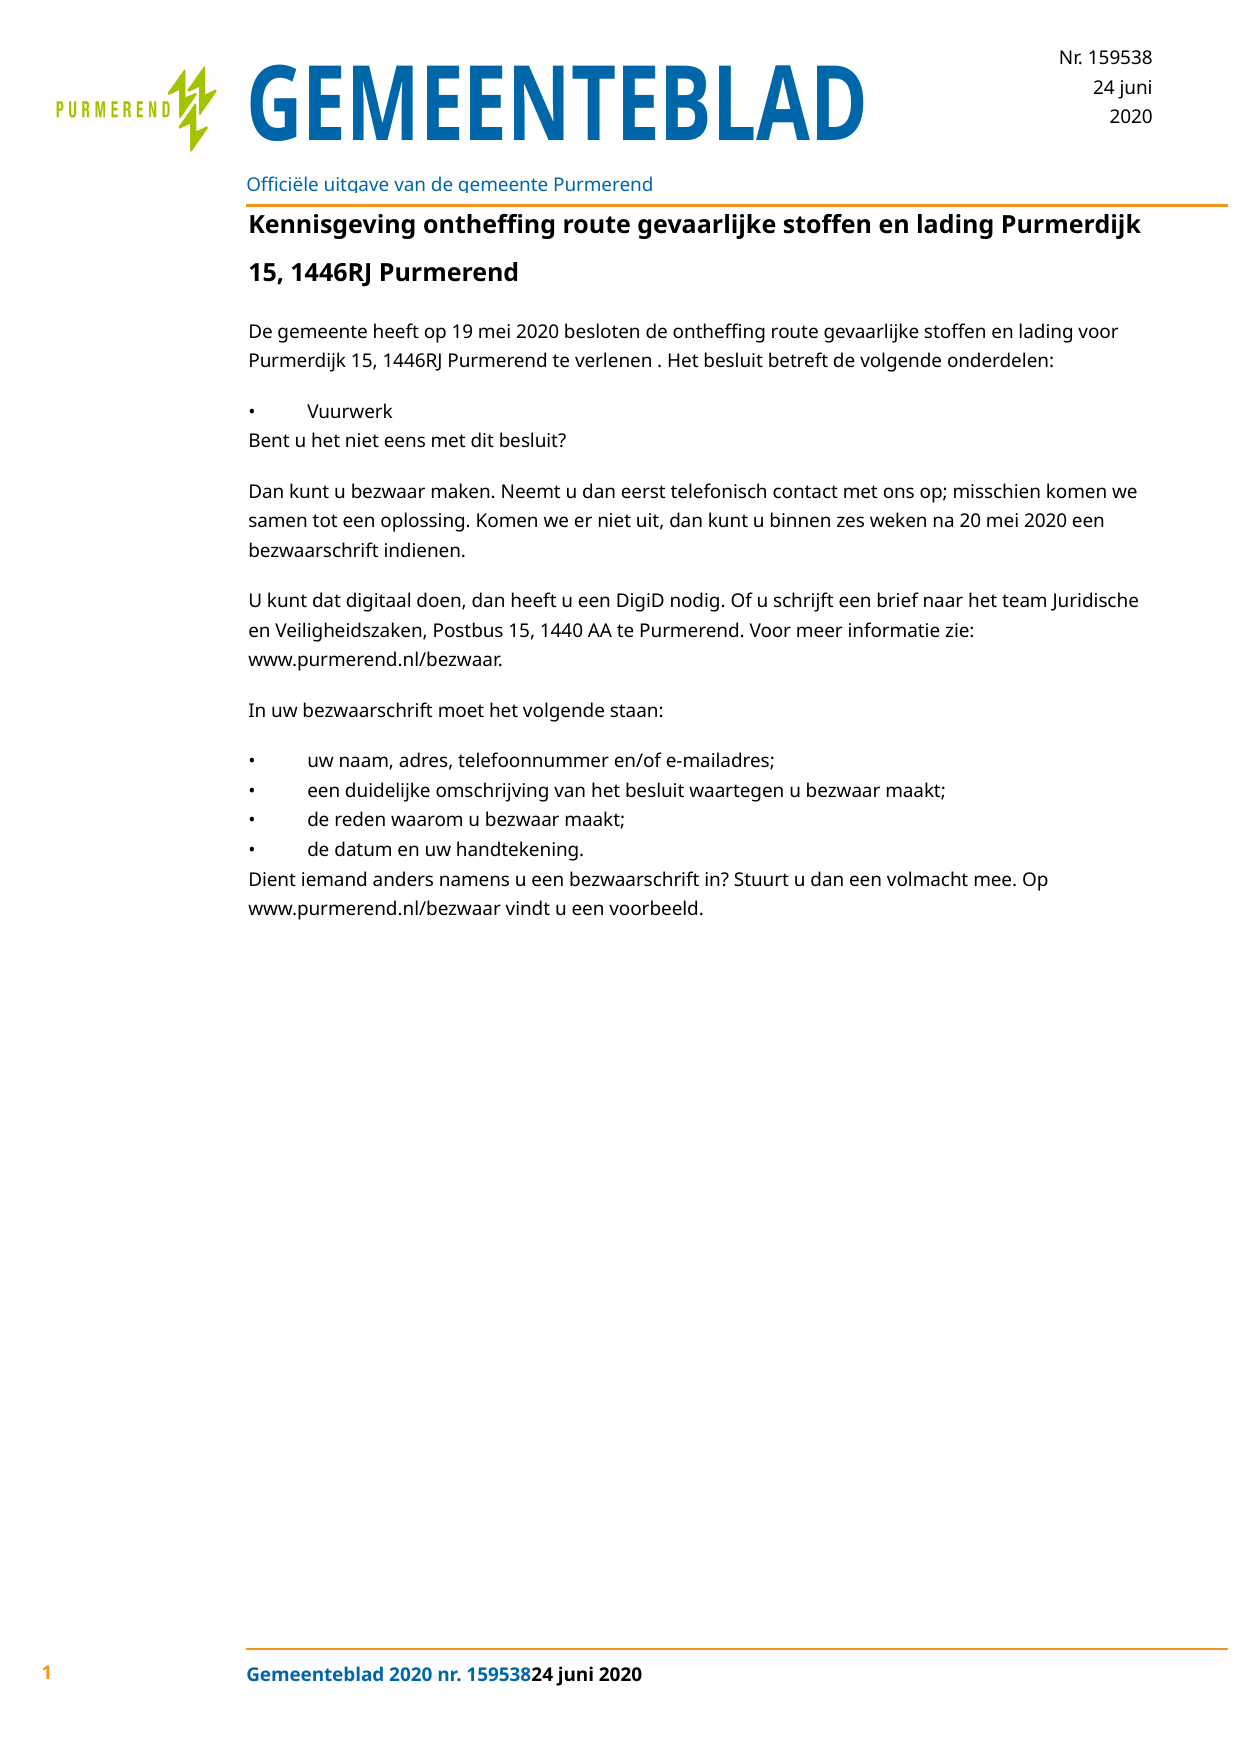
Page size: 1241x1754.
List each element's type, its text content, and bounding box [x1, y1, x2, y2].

text In uw bezwaarschrift moet het volgende staan: [248, 697, 1152, 723]
list de reden waarom u bezwaar maakt; [248, 807, 1152, 832]
list een duidelijke omschrijving van het besluit waartegen u bezwaar maakt; [248, 777, 1152, 803]
text Bent u het niet eens met dit besluit? [248, 427, 1152, 453]
list Vuurwerk [248, 398, 1152, 424]
text U kunt dat digitaal doen, dan heeft u een DigiD nodig. Of u schrijft een brief naar het team Juridische en Veiligheidszaken, Postbus 15, 1440 AA te Purmerend. Voor meer informatie zie: www.purmerend.nl/bezwaar. [248, 587, 1152, 672]
picture [41, 47, 231, 172]
text Dient iemand anders namens u een bezwaarschrift in? Stuurt u dan een volmacht mee. Op www.purmerend.nl/bezwaar vindt u een voorbeeld. [248, 866, 1152, 921]
list uw naam, adres, telefoonnummer en/of e-mailadres; [248, 747, 1152, 773]
text Kennisgeving ontheffing route gevaarlijke stoffen en lading Purmerdijk 15, 1446RJ Purmerend [248, 207, 1152, 288]
text De gemeente heeft op 19 mei 2020 besloten de ontheffing route gevaarlijke stoffen en lading voor Purmerdijk 15, 1446RJ Purmerend te verlenen . Het besluit betreft de volgende onderdelen: [248, 318, 1152, 373]
list de datum en uw handtekening. [248, 836, 1152, 862]
text Dan kunt u bezwaar maken. Neemt u dan eerst telefonisch contact met ons op; misschien komen we samen tot een oplossing. Komen we er niet uit, dan kunt u binnen zes weken na 20 mei 2020 een bezwaarschrift indienen. [248, 478, 1152, 563]
